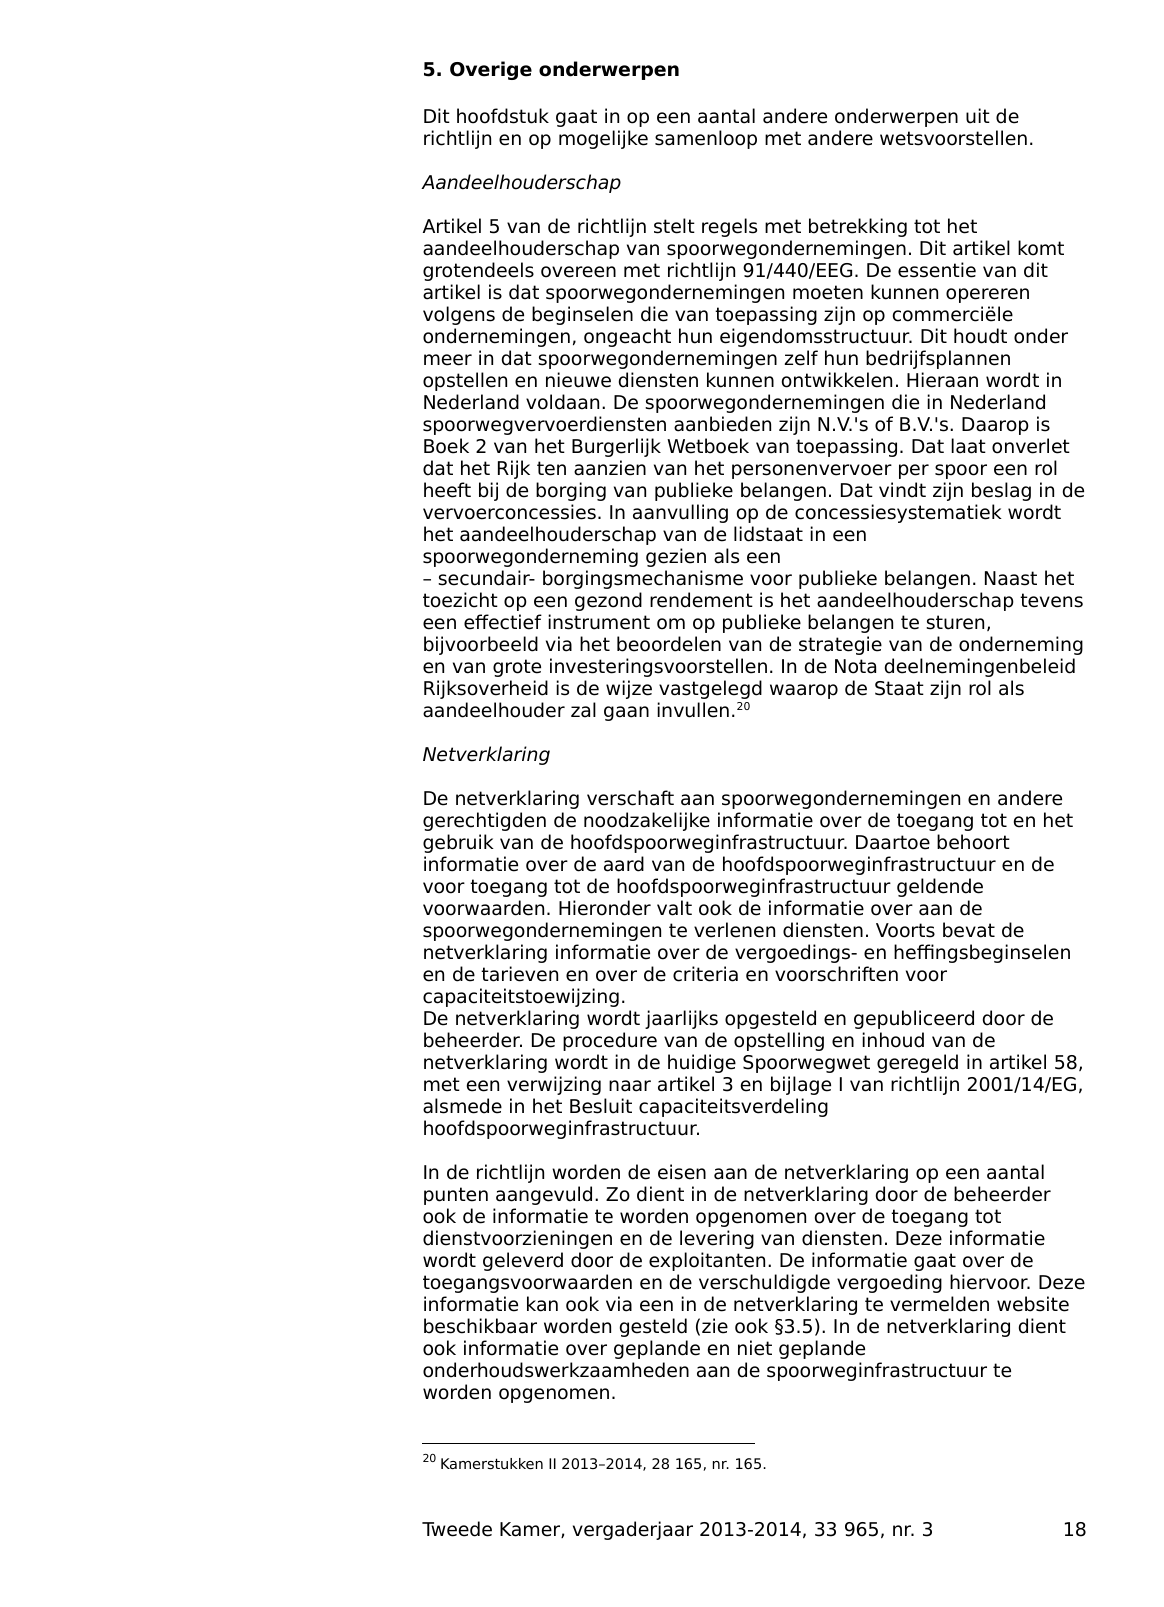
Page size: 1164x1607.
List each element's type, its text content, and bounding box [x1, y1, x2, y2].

text De netverklaring wordt jaarlijks opgesteld en gepubliceerd door de beheerder. De procedure van de opstelling en inhoud van de netverklaring wordt in de huidige Spoorwegwet geregeld in artikel 58, met een verwijzing naar artikel 3 en bijlage I van richtlijn 2001/14/EG, alsmede in het Besluit capaciteitsverdeling hoofdspoorweginfrastructuur. [422, 1008, 1087, 1140]
text – secundair- borgingsmechanisme voor publieke belangen. Naast het toezicht op een gezond rendement is het aandeelhouderschap tevens een effectief instrument om op publieke belangen te sturen, bijvoorbeeld via het beoordelen van de strategie van de onderneming en van grote investeringsvoorstellen. In de Nota deelnemingenbeleid Rijksoverheid is de wijze vastgelegd waarop de Staat zijn rol als aandeelhouder zal gaan invullen. [422, 568, 1087, 722]
text Dit hoofdstuk gaat in op een aantal andere onderwerpen uit de richtlijn en op mogelijke samenloop met andere wetsvoorstellen. [422, 106, 1087, 150]
text In de richtlijn worden de eisen aan de netverklaring op een aantal punten aangevuld. Zo dient in de netverklaring door de beheerder ook de informatie te worden opgenomen over de toegang tot dienstvoorzieningen en de levering van diensten. Deze informatie wordt geleverd door de exploitanten. De informatie gaat over de toegangsvoorwaarden en de verschuldigde vergoeding hiervoor. Deze informatie kan ook via een in de netverklaring te vermelden website beschikbaar worden gesteld (zie ook §3.5). In de netverklaring dient ook informatie over geplande en niet geplande onderhoudswerkzaamheden aan de spoorweginfrastructuur te worden opgenomen. [422, 1162, 1087, 1404]
text Artikel 5 van de richtlijn stelt regels met betrekking tot het aandeelhouderschap van spoorwegondernemingen. Dit artikel komt grotendeels overeen met richtlijn 91/440/EEG. De essentie van dit artikel is dat spoorwegondernemingen moeten kunnen opereren volgens de beginselen die van toepassing zijn op commerciële ondernemingen, ongeacht hun eigendomsstructuur. Dit houdt onder meer in dat spoorwegondernemingen zelf hun bedrijfsplannen opstellen en nieuwe diensten kunnen ontwikkelen. Hieraan wordt in Nederland voldaan. De spoorwegondernemingen die in Nederland spoorwegvervoerdiensten aanbieden zijn N.V.'s of B.V.'s. Daarop is Boek 2 van het Burgerlijk Wetboek van toepassing. Dat laat onverlet dat het Rijk ten aanzien van het personenvervoer per spoor een rol heeft bij de borging van publieke belangen. Dat vindt zijn beslag in de vervoerconcessies. In aanvulling op de concessiesystematiek wordt het aandeelhouderschap van de lidstaat in een spoorwegonderneming gezien als een [422, 216, 1087, 568]
subtitle Netverklaring [422, 744, 1087, 766]
subtitle Aandeelhouderschap [422, 172, 1087, 194]
text Kamerstukken II 2013–2014, 28 165, nr. 165. [422, 1452, 1087, 1474]
text De netverklaring verschaft aan spoorwegondernemingen en andere gerechtigden de noodzakelijke informatie over de toegang tot en het gebruik van de hoofdspoorweginfrastructuur. Daartoe behoort informatie over de aard van de hoofdspoorweginfrastructuur en de voor toegang tot de hoofdspoorweginfrastructuur geldende voorwaarden. Hieronder valt ook de informatie over aan de spoorwegondernemingen te verlenen diensten. Voorts bevat de netverklaring informatie over de vergoedings- en heffingsbeginselen en de tarieven en over de criteria en voorschriften voor capaciteitstoewijzing. [422, 788, 1087, 1008]
subtitle 5. Overige onderwerpen [422, 59, 1087, 81]
